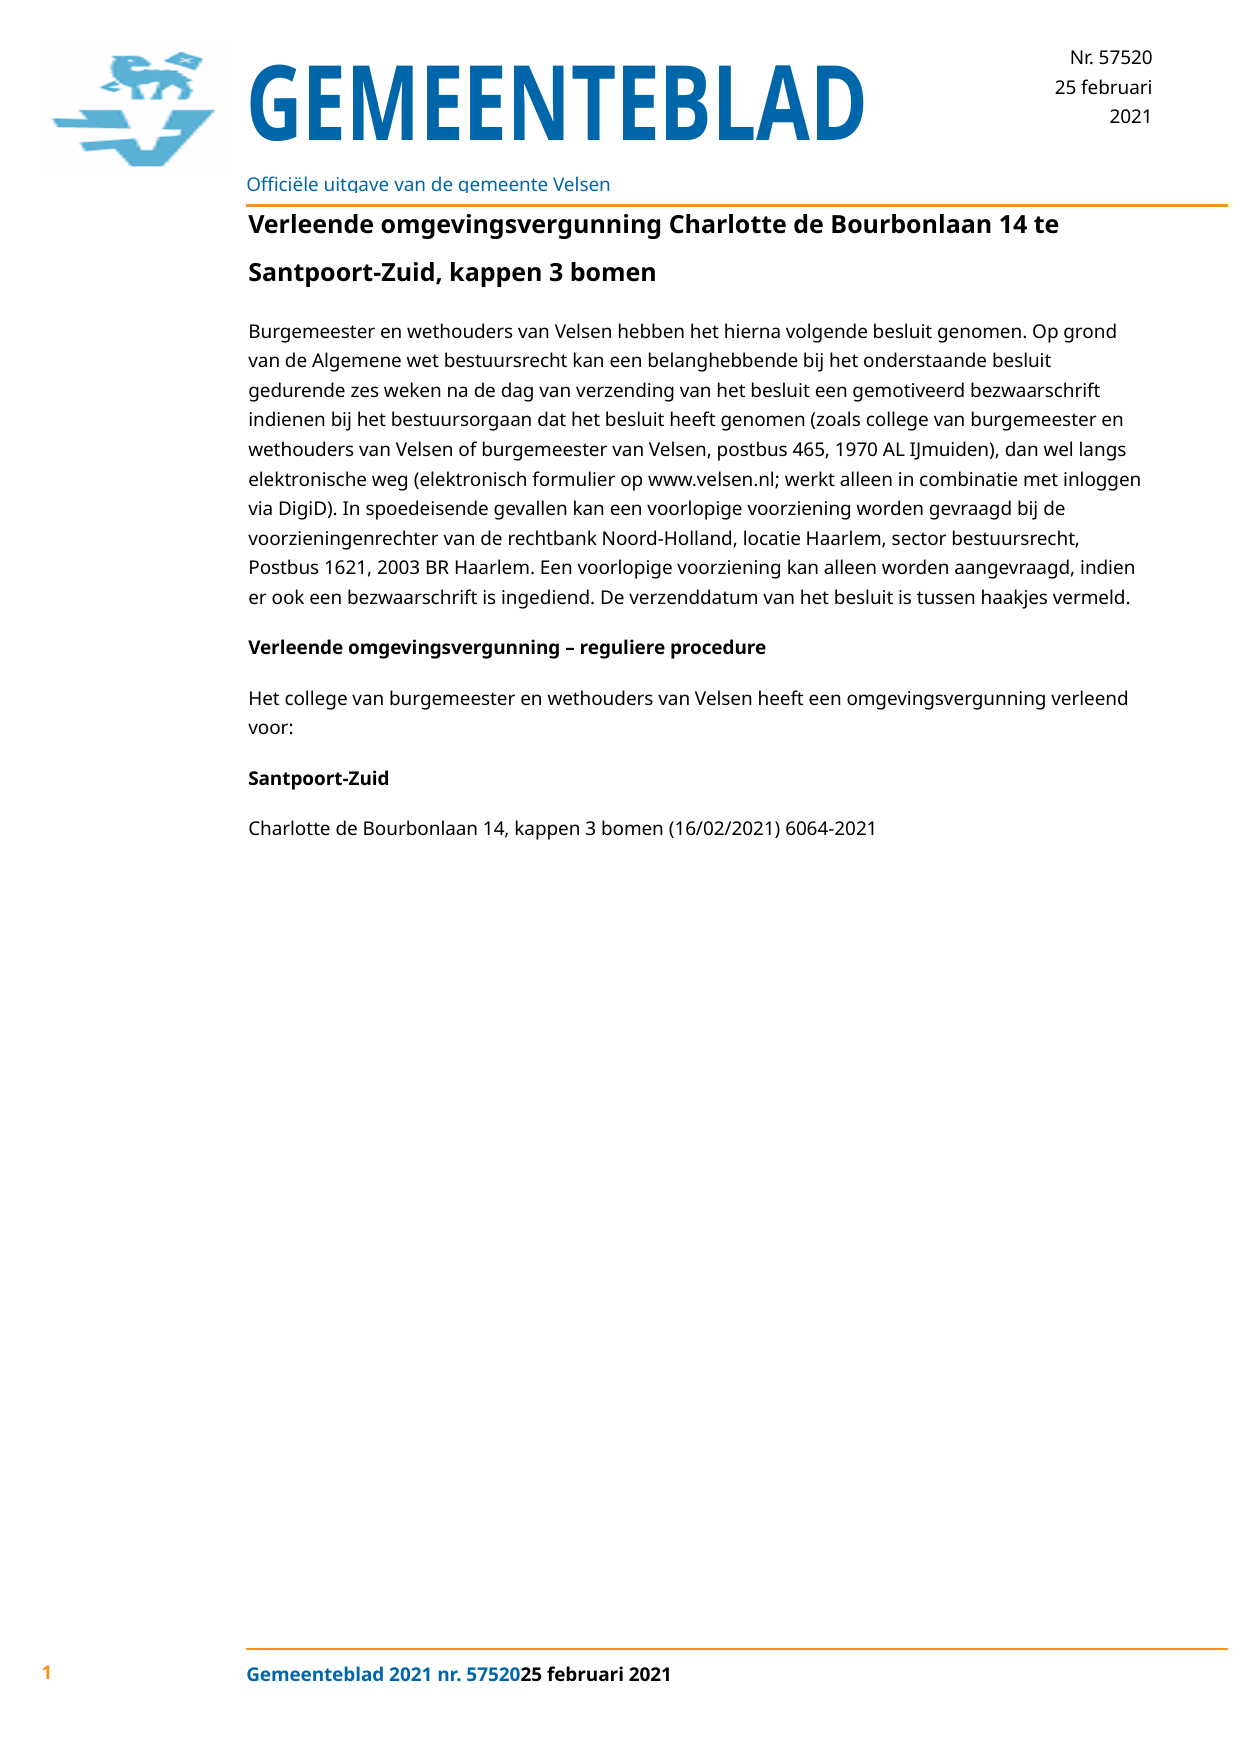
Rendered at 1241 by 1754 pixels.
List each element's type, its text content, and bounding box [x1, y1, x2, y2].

text Verleende omgevingsvergunning – reguliere procedure [248, 634, 1152, 660]
text Verleende omgevingsvergunning Charlotte de Bourbonlaan 14 te Santpoort-Zuid, kappen 3 bomen [248, 207, 1152, 288]
text Charlotte de Bourbonlaan 14, kappen 3 bomen (16/02/2021) 6064-2021 [248, 815, 1152, 841]
text Santpoort-Zuid [248, 765, 1152, 791]
picture [41, 47, 231, 172]
text Burgemeester en wethouders van Velsen hebben het hierna volgende besluit genomen. Op grond van de Algemene wet bestuursrecht kan een belanghebbende bij het onderstaande besluit gedurende zes weken na de dag van verzending van het besluit een gemotiveerd bezwaarschrift indienen bij het bestuursorgaan dat het besluit heeft genomen (zoals college van burgemeester en wethouders van Velsen of burgemeester van Velsen, postbus 465, 1970 AL IJmuiden), dan wel langs elektronische weg (elektronisch formulier op www.velsen.nl; werkt alleen in combinatie met inloggen via DigiD). In spoedeisende gevallen kan een voorlopige voorziening worden gevraagd bij de voorzieningenrechter van de rechtbank Noord-Holland, locatie Haarlem, sector bestuursrecht, Postbus 1621, 2003 BR Haarlem. Een voorlopige voorziening kan alleen worden aangevraagd, indien er ook een bezwaarschrift is ingediend. De verzenddatum van het besluit is tussen haakjes vermeld. [248, 318, 1152, 610]
text Het college van burgemeester en wethouders van Velsen heeft een omgevingsvergunning verleend voor: [248, 685, 1152, 740]
